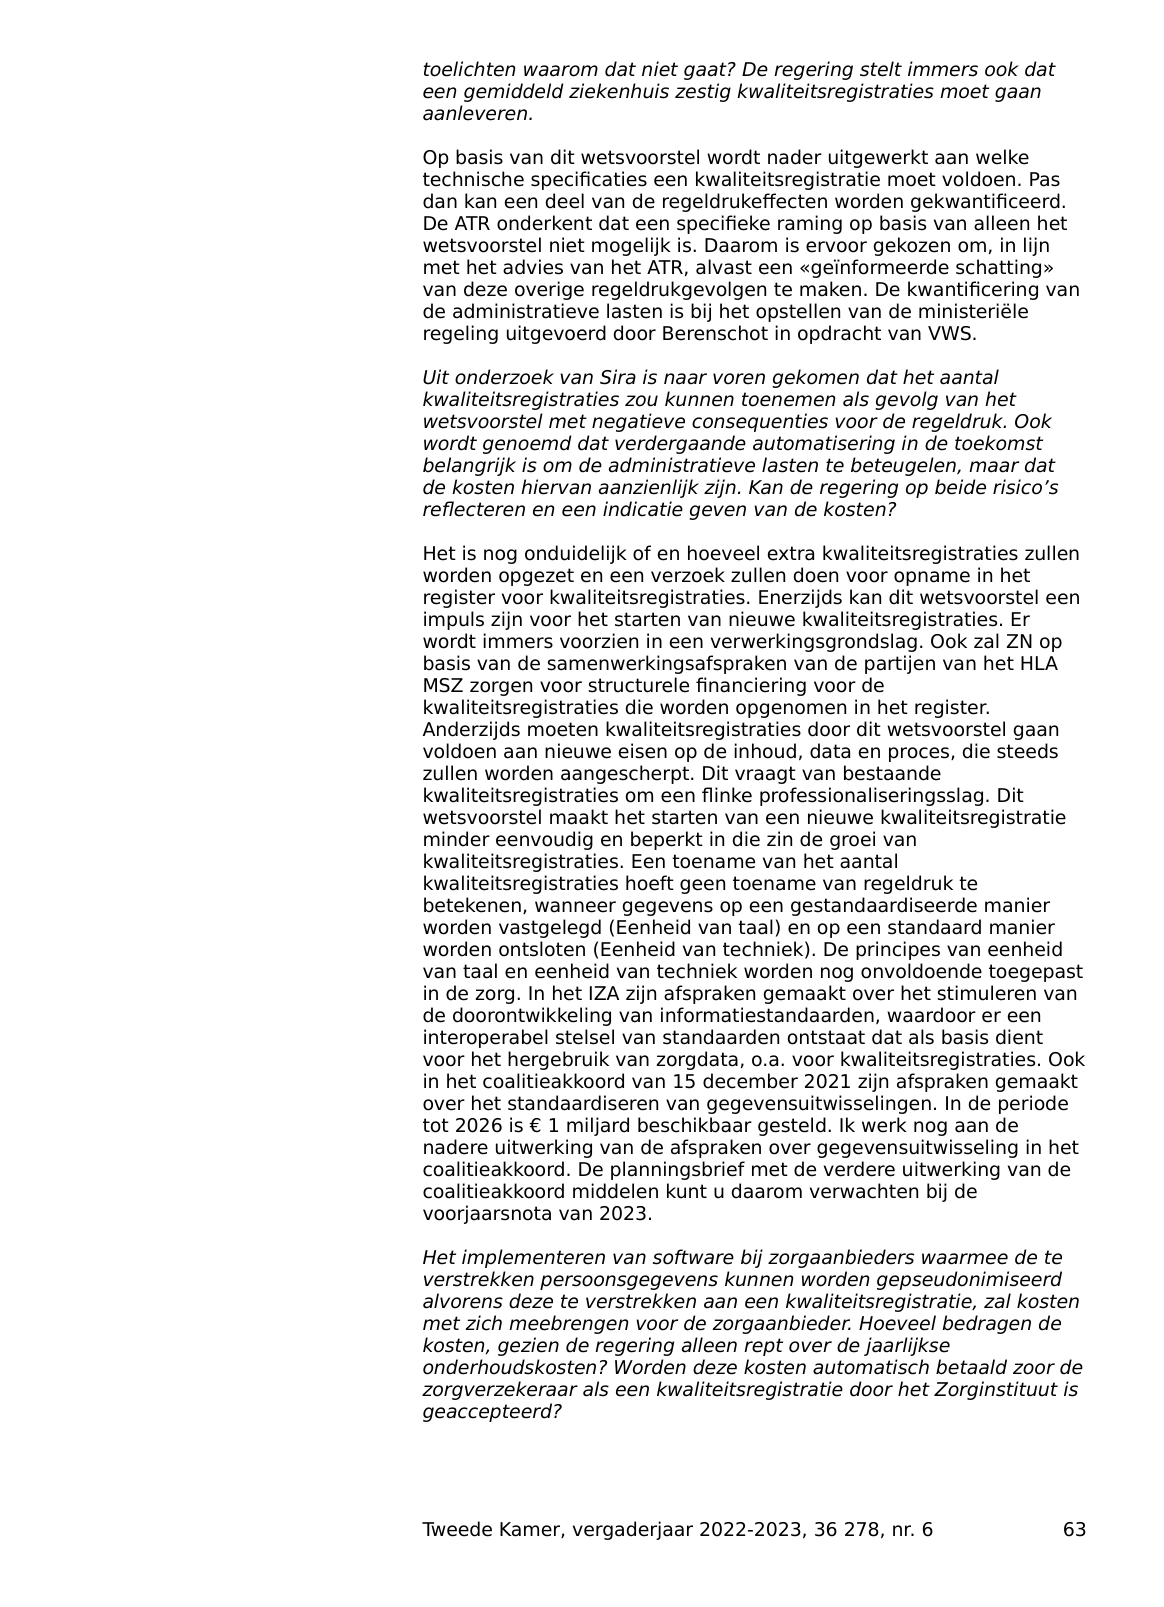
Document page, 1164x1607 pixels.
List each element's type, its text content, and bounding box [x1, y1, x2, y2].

text Op basis van dit wetsvoorstel wordt nader uitgewerkt aan welke technische specificaties een kwaliteitsregistratie moet voldoen. Pas dan kan een deel van de regeldrukeffecten worden gekwantificeerd. De ATR onderkent dat een specifieke raming op basis van alleen het wetsvoorstel niet mogelijk is. Daarom is ervoor gekozen om, in lijn met het advies van het ATR, alvast een «geïnformeerde schatting» van deze overige regeldrukgevolgen te maken. De kwantificering van de administratieve lasten is bij het opstellen van de ministeriële regeling uitgevoerd door Berenschot in opdracht van VWS. [422, 147, 1087, 345]
text Uit onderzoek van Sira is naar voren gekomen dat het aantal kwaliteitsregistraties zou kunnen toenemen als gevolg van het wetsvoorstel met negatieve consequenties voor de regeldruk. Ook wordt genoemd dat verdergaande automatisering in de toekomst belangrijk is om de administratieve lasten te beteugelen, maar dat de kosten hiervan aanzienlijk zijn. Kan de regering op beide risico’s reflecteren en een indicatie geven van de kosten? [422, 367, 1087, 521]
text Het is nog onduidelijk of en hoeveel extra kwaliteitsregistraties zullen worden opgezet en een verzoek zullen doen voor opname in het register voor kwaliteitsregistraties. Enerzijds kan dit wetsvoorstel een impuls zijn voor het starten van nieuwe kwaliteitsregistraties. Er wordt immers voorzien in een verwerkingsgrondslag. Ook zal ZN op basis van de samenwerkingsafspraken van de partijen van het HLA MSZ zorgen voor structurele financiering voor de kwaliteitsregistraties die worden opgenomen in het register. Anderzijds moeten kwaliteitsregistraties door dit wetsvoorstel gaan voldoen aan nieuwe eisen op de inhoud, data en proces, die steeds zullen worden aangescherpt. Dit vraagt van bestaande kwaliteitsregistraties om een flinke professionaliseringsslag. Dit wetsvoorstel maakt het starten van een nieuwe kwaliteitsregistratie minder eenvoudig en beperkt in die zin de groei van kwaliteitsregistraties. Een toename van het aantal kwaliteitsregistraties hoeft geen toename van regeldruk te betekenen, wanneer gegevens op een gestandaardiseerde manier worden vastgelegd (Eenheid van taal) en op een standaard manier worden ontsloten (Eenheid van techniek). De principes van eenheid van taal en eenheid van techniek worden nog onvoldoende toegepast in de zorg. In het IZA zijn afspraken gemaakt over het stimuleren van de doorontwikkeling van informatiestandaarden, waardoor er een interoperabel stelsel van standaarden ontstaat dat als basis dient voor het hergebruik van zorgdata, o.a. voor kwaliteitsregistraties. Ook in het coalitieakkoord van 15 december 2021 zijn afspraken gemaakt over het standaardiseren van gegevensuitwisselingen. In de periode tot 2026 is € 1 miljard beschikbaar gesteld. Ik werk nog aan de nadere uitwerking van de afspraken over gegevensuitwisseling in het coalitieakkoord. De planningsbrief met de verdere uitwerking van de coalitieakkoord middelen kunt u daarom verwachten bij de voorjaarsnota van 2023. [422, 543, 1087, 1224]
text toelichten waarom dat niet gaat? De regering stelt immers ook dat een gemiddeld ziekenhuis zestig kwaliteitsregistraties moet gaan aanleveren. [422, 59, 1087, 125]
text Het implementeren van software bij zorgaanbieders waarmee de te verstrekken persoonsgegevens kunnen worden gepseudonimiseerd alvorens deze te verstrekken aan een kwaliteitsregistratie, zal kosten met zich meebrengen voor de zorgaanbieder. Hoeveel bedragen de kosten, gezien de regering alleen rept over de jaarlijkse onderhoudskosten? Worden deze kosten automatisch betaald zoor de zorgverzekeraar als een kwaliteitsregistratie door het Zorginstituut is geaccepteerd? [422, 1247, 1087, 1423]
